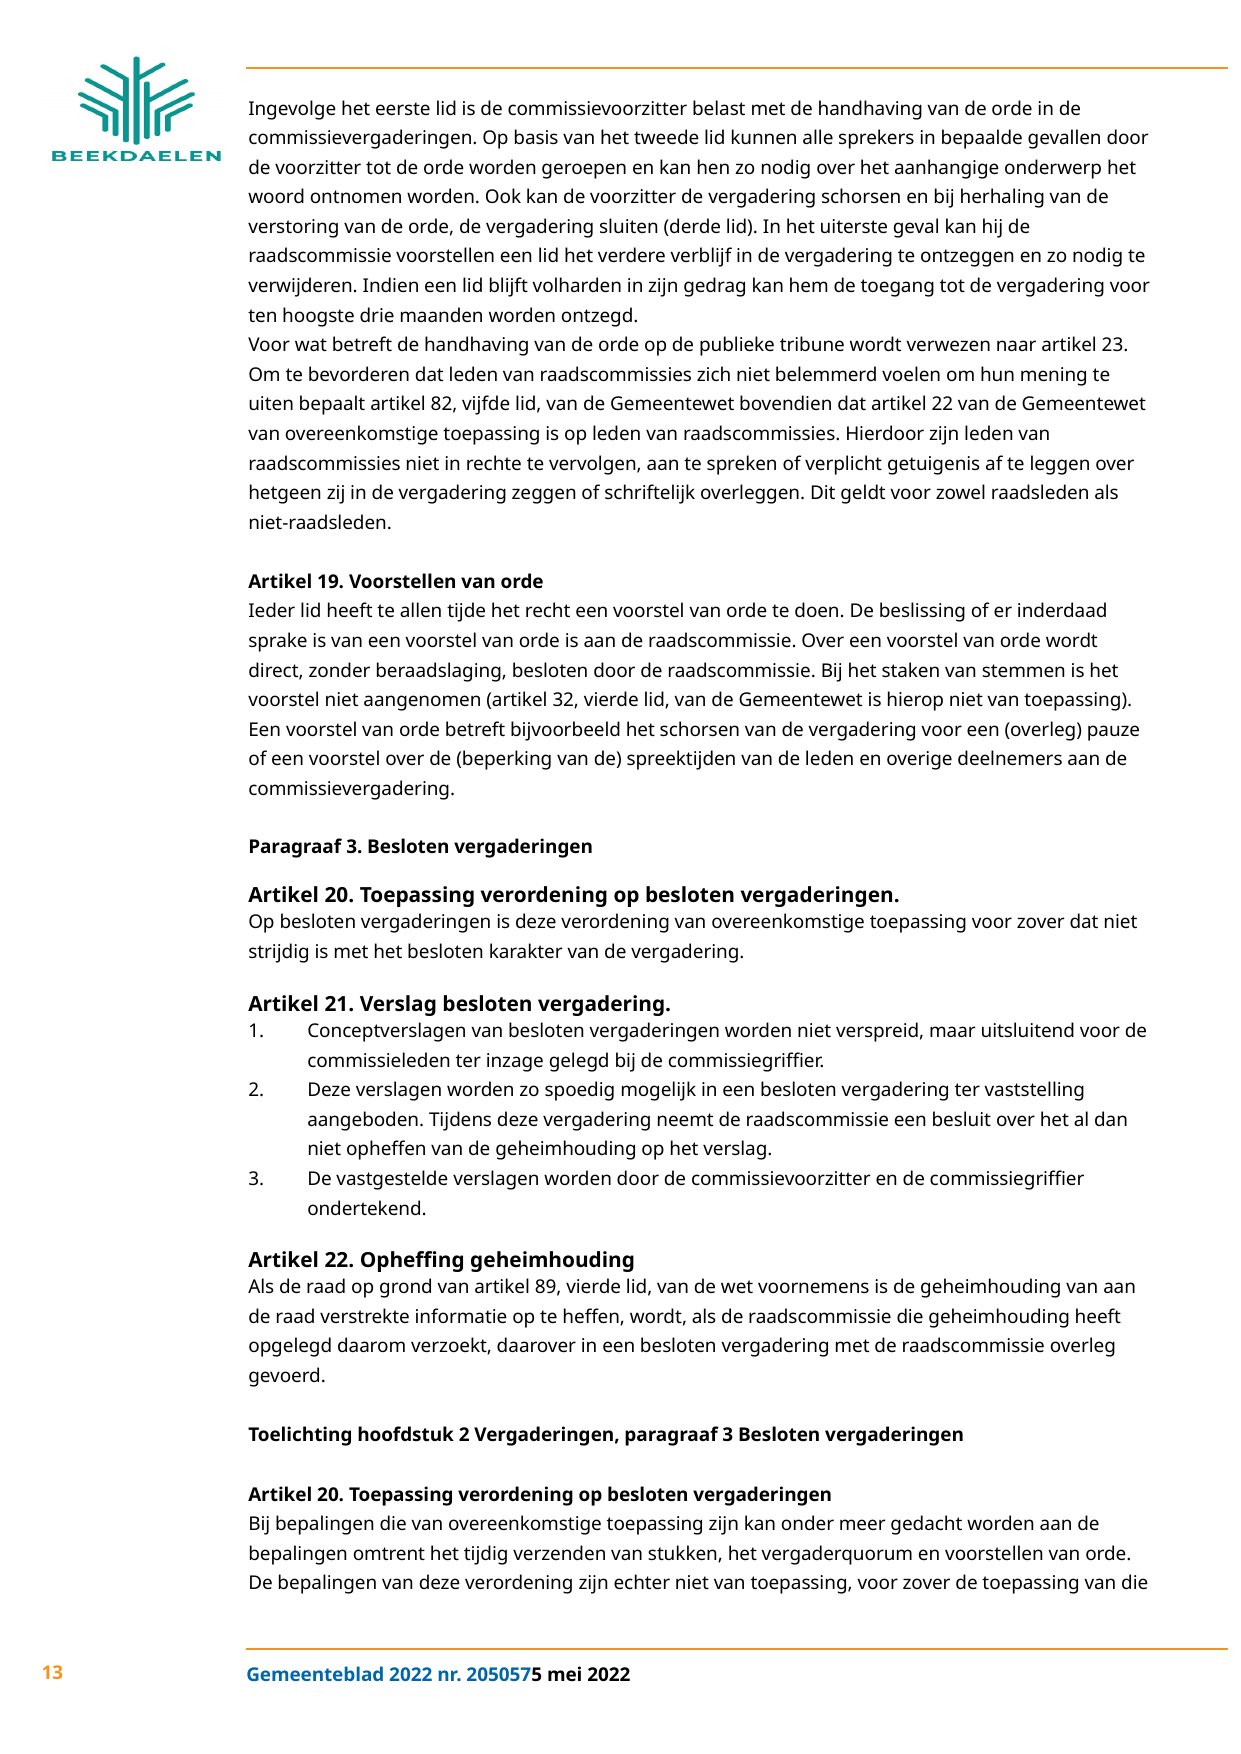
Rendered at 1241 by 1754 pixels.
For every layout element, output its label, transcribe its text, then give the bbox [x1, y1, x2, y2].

table_header Toelichting hoofdstuk 2 Vergaderingen, paragraaf 3 Besloten vergaderingen Artikel 20. Toepassing verordening op besloten vergaderingen Bij bepalingen die van overeenkomstige toepassing zijn kan onder meer gedacht worden aan de bepalingen omtrent het tijdig verzenden van stukken, het vergaderquorum en voorstellen van orde. De bepalingen van deze verordening zijn echter niet van toepassing, voor zover de toepassing van die [248, 1422, 1152, 1595]
list De vastgestelde verslagen worden door de commissievoorzitter en de commissiegriffier ondertekend. [248, 1165, 1152, 1220]
list Deze verslagen worden zo spoedig mogelijk in een besloten vergadering ter vaststelling aangeboden. Tijdens deze vergadering neemt de raadscommissie een besluit over het al dan niet opheffen van de geheimhouding op het verslag. [248, 1076, 1152, 1161]
table_header Ingevolge het eerste lid is de commissievoorzitter belast met de handhaving van de orde in de commissievergaderingen. Op basis van het tweede lid kunnen alle sprekers in bepaalde gevallen door de voorzitter tot de orde worden geroepen en kan hen zo nodig over het aanhangige onderwerp het woord ontnomen worden. Ook kan de voorzitter de vergadering schorsen en bij herhaling van de verstoring van de orde, de vergadering sluiten (derde lid). In het uiterste geval kan hij de raadscommissie voorstellen een lid het verdere verblijf in de vergadering te ontzeggen en zo nodig te verwijderen. Indien een lid blijft volharden in zijn gedrag kan hem de toegang tot de vergadering voor ten hoogste drie maanden worden ontzegd. Voor wat betreft de handhaving van de orde op de publieke tribune wordt verwezen naar artikel 23. Om te bevorderen dat leden van raadscommissies zich niet belemmerd voelen om hun mening te uiten bepaalt artikel 82, vijfde lid, van de Gemeentewet bovendien dat artikel 22 van de Gemeentewet van overeenkomstige toepassing is op leden van raadscommissies. Hierdoor zijn leden van raadscommissies niet in rechte te vervolgen, aan te spreken of verplicht getuigenis af te leggen over hetgeen zij in de vergadering zeggen of schriftelijk overleggen. Dit geldt voor zowel raadsleden als niet-raadsleden. Artikel 19. Voorstellen van orde Ieder lid heeft te allen tijde het recht een voorstel van orde te doen. De beslissing of er inderdaad sprake is van een voorstel van orde is aan de raadscommissie. Over een voorstel van orde wordt direct, zonder beraadslaging, besloten door de raadscommissie. Bij het staken van stemmen is het voorstel niet aangenomen (artikel 32, vierde lid, van de Gemeentewet is hierop niet van toepassing). Een voorstel van orde betreft bijvoorbeeld het schorsen van de vergadering voor een (overleg) pauze of een voorstel over de (beperking van de) spreektijden van de leden en overige deelnemers aan de commissievergadering. [248, 95, 1152, 801]
text Als de raad op grond van artikel 89, vierde lid, van de wet voornemens is de geheimhouding van aan de raad verstrekte informatie op te heffen, wordt, als de raadscommissie die geheimhouding heeft opgelegd daarom verzoekt, daarover in een besloten vergadering met de raadscommissie overleg gevoerd. [248, 1273, 1152, 1388]
list Conceptverslagen van besloten vergaderingen worden niet verspreid, maar uitsluitend voor de commissieleden ter inzage gelegd bij de commissiegriffier. [248, 1017, 1152, 1072]
picture [41, 47, 231, 172]
text Artikel 21. Verslag besloten vergadering. [248, 989, 1152, 1017]
text Artikel 22. Opheffing geheimhouding [248, 1245, 1152, 1273]
text Paragraaf 3. Besloten vergaderingen [248, 834, 1152, 859]
text Artikel 20. Toepassing verordening op besloten vergaderingen. [248, 880, 1152, 909]
text Op besloten vergaderingen is deze verordening van overeenkomstige toepassing voor zover dat niet strijdig is met het besloten karakter van de vergadering. [248, 909, 1152, 964]
